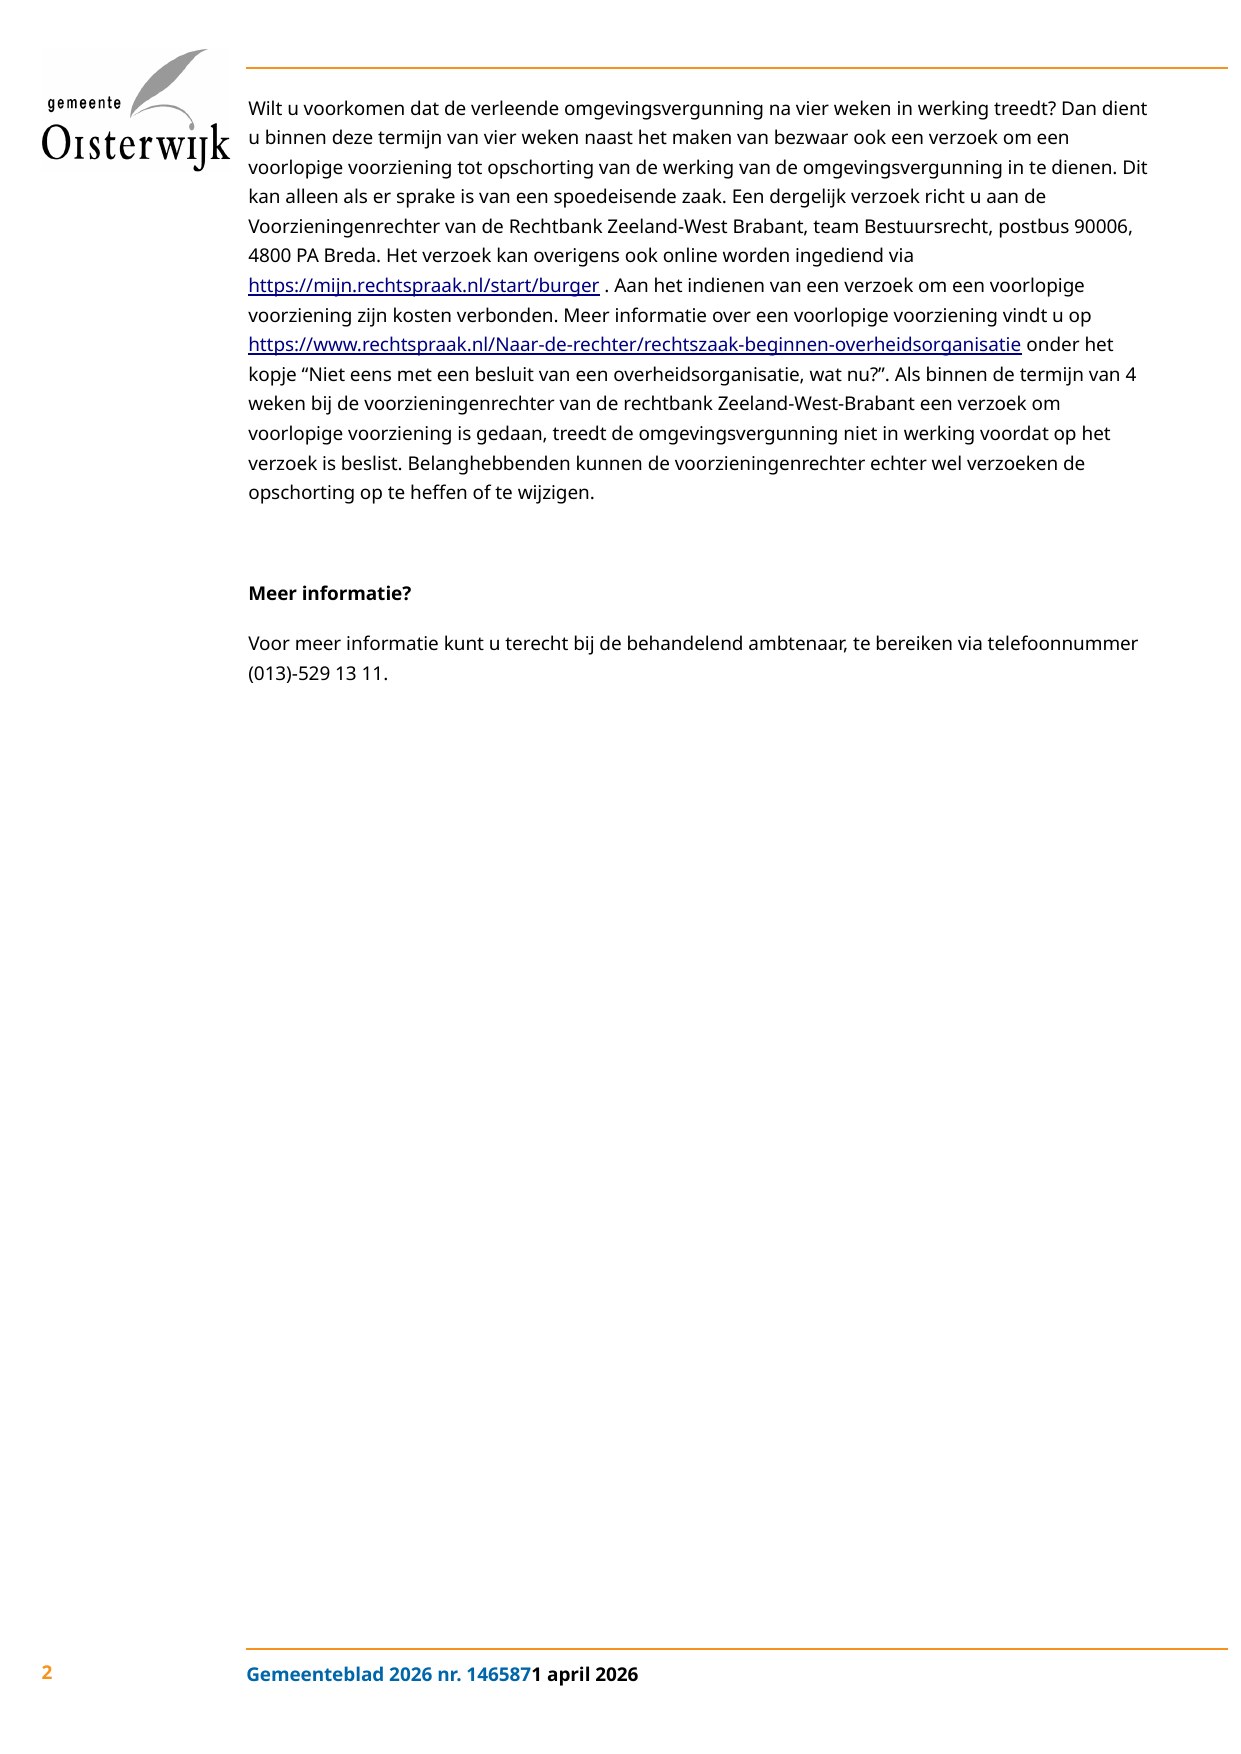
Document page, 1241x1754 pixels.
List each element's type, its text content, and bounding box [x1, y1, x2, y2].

text Voor meer informatie kunt u terecht bij de behandelend ambtenaar, te bereiken via telefoonnummer (013)-529 13 11. [248, 631, 1152, 686]
text Meer informatie? [248, 580, 1152, 606]
text Wilt u voorkomen dat de verleende omgevingsvergunning na vier weken in werking treedt? Dan dient u binnen deze termijn van vier weken naast het maken van bezwaar ook een verzoek om een voorlopige voorziening tot opschorting van de werking van de omgevingsvergunning in te dienen. Dit kan alleen als er sprake is van een spoedeisende zaak. Een dergelijk verzoek richt u aan de Voorzieningenrechter van de Rechtbank Zeeland-West Brabant, team Bestuursrecht, postbus 90006, 4800 PA Breda. Het verzoek kan overigens ook online worden ingediend via https://mijn.rechtspraak.nl/start/burger . Aan het indienen van een verzoek om een voorlopige voorziening zijn kosten verbonden. Meer informatie over een voorlopige voorziening vindt u op https://www.rechtspraak.nl/Naar-de-rechter/rechtszaak-beginnen-overheidsorganisatie onder het kopje “Niet eens met een besluit van een overheidsorganisatie, wat nu?”. Als binnen de termijn van 4 weken bij de voorzieningenrechter van de rechtbank Zeeland-West-Brabant een verzoek om voorlopige voorziening is gedaan, treedt de omgevingsvergunning niet in werking voordat op het verzoek is beslist. Belanghebbenden kunnen de voorzieningenrechter echter wel verzoeken de opschorting op te heffen of te wijzigen. [248, 95, 1152, 505]
picture [41, 47, 231, 172]
